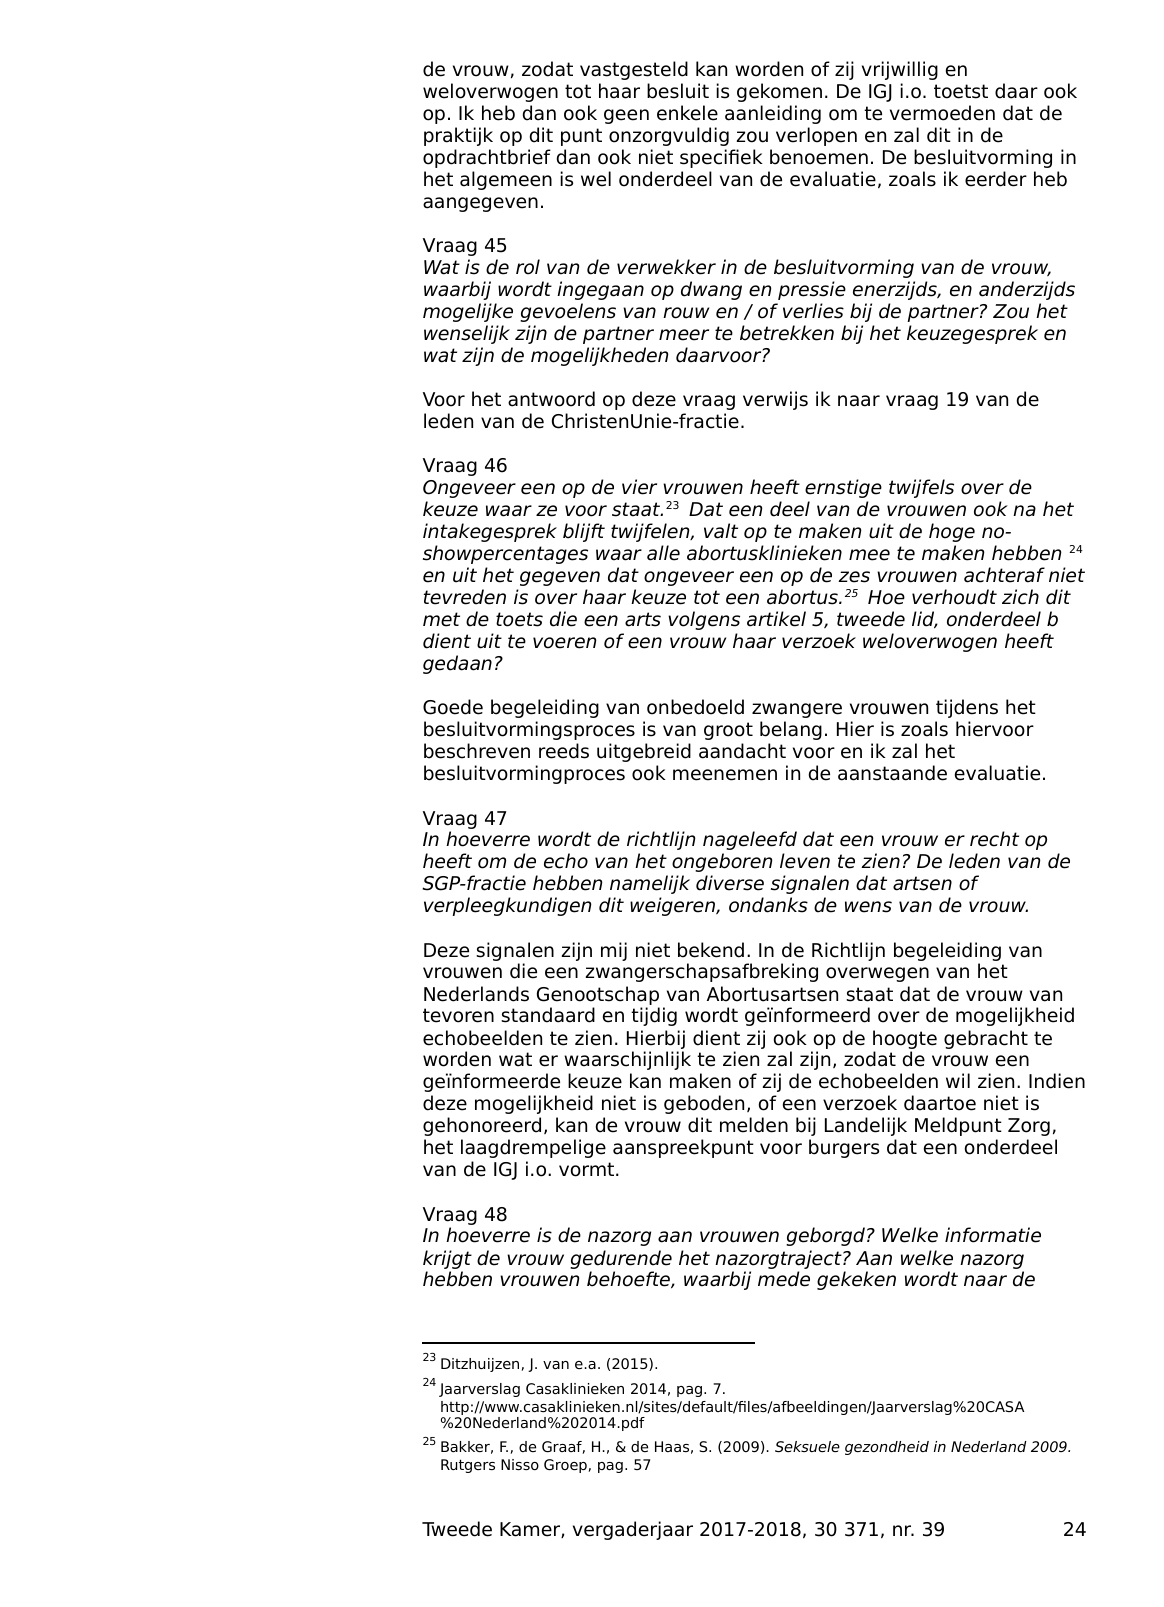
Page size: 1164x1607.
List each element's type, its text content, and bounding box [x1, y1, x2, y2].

text Deze signalen zijn mij niet bekend. In de Richtlijn begeleiding van vrouwen die een zwangerschapsafbreking overwegen van het Nederlands Genootschap van Abortusartsen staat dat de vrouw van tevoren standaard en tijdig wordt geïnformeerd over de mogelijkheid echobeelden te zien. Hierbij dient zij ook op de hoogte gebracht te worden wat er waarschijnlijk te zien zal zijn, zodat de vrouw een geïnformeerde keuze kan maken of zij de echobeelden wil zien. Indien deze mogelijkheid niet is geboden, of een verzoek daartoe niet is gehonoreerd, kan de vrouw dit melden bij Landelijk Meldpunt Zorg, het laagdrempelige aanspreekpunt voor burgers dat een onderdeel van de IGJ i.o. vormt. [422, 939, 1087, 1181]
text de vrouw, zodat vastgesteld kan worden of zij vrijwillig en weloverwogen tot haar besluit is gekomen. De IGJ i.o. toetst daar ook op. Ik heb dan ook geen enkele aanleiding om te vermoeden dat de praktijk op dit punt onzorgvuldig zou verlopen en zal dit in de opdrachtbrief dan ook niet specifiek benoemen. De besluitvorming in het algemeen is wel onderdeel van de evaluatie, zoals ik eerder heb aangegeven. [422, 59, 1087, 213]
text Voor het antwoord op deze vraag verwijs ik naar vraag 19 van de leden van de ChristenUnie-fractie. [422, 389, 1087, 433]
text Vraag 48 [422, 1203, 1087, 1225]
text Ongeveer een op de vier vrouwen heeft ernstige twijfels over de keuze waar ze voor staat. Dat een deel van de vrouwen ook na het intakegesprek blijft twijfelen, valt op te maken uit de hoge no-showpercentages waar alle abortusklinieken mee te maken hebben en uit het gegeven dat ongeveer een op de zes vrouwen achteraf niet tevreden is over haar keuze tot een abortus. Hoe verhoudt zich dit met de toets die een arts volgens artikel 5, tweede lid, onderdeel b dient uit te voeren of een vrouw haar verzoek weloverwogen heeft gedaan? [422, 477, 1087, 675]
text Vraag 47 [422, 807, 1087, 829]
text Goede begeleiding van onbedoeld zwangere vrouwen tijdens het besluitvormingsproces is van groot belang. Hier is zoals hiervoor beschreven reeds uitgebreid aandacht voor en ik zal het besluitvormingproces ook meenemen in de aanstaande evaluatie. [422, 697, 1087, 785]
text Ditzhuijzen, J. van e.a. (2015). [422, 1352, 1087, 1374]
text Vraag 45 [422, 235, 1087, 257]
text In hoeverre is de nazorg aan vrouwen geborgd? Welke informatie krijgt de vrouw gedurende het nazorgtraject? Aan welke nazorg hebben vrouwen behoefte, waarbij mede gekeken wordt naar de [422, 1225, 1087, 1291]
text Bakker, F., de Graaf, H., & de Haas, S. (2009). Seksuele gezondheid in Nederland 2009. Rutgers Nisso Groep, pag. 57 [422, 1435, 1087, 1474]
text Vraag 46 [422, 455, 1087, 477]
text Wat is de rol van de verwekker in de besluitvorming van de vrouw, waarbij wordt ingegaan op dwang en pressie enerzijds, en anderzijds mogelijke gevoelens van rouw en / of verlies bij de partner? Zou het wenselijk zijn de partner meer te betrekken bij het keuzegesprek en wat zijn de mogelijkheden daarvoor? [422, 257, 1087, 367]
text In hoeverre wordt de richtlijn nageleefd dat een vrouw er recht op heeft om de echo van het ongeboren leven te zien? De leden van de SGP-fractie hebben namelijk diverse signalen dat artsen of verpleegkundigen dit weigeren, ondanks de wens van de vrouw. [422, 829, 1087, 917]
text Jaarverslag Casaklinieken 2014, pag. 7. http://www.casaklinieken.nl/sites/default/files/afbeeldingen/Jaarverslag%20CASA%20Nederland%202014.pdf [422, 1377, 1087, 1432]
